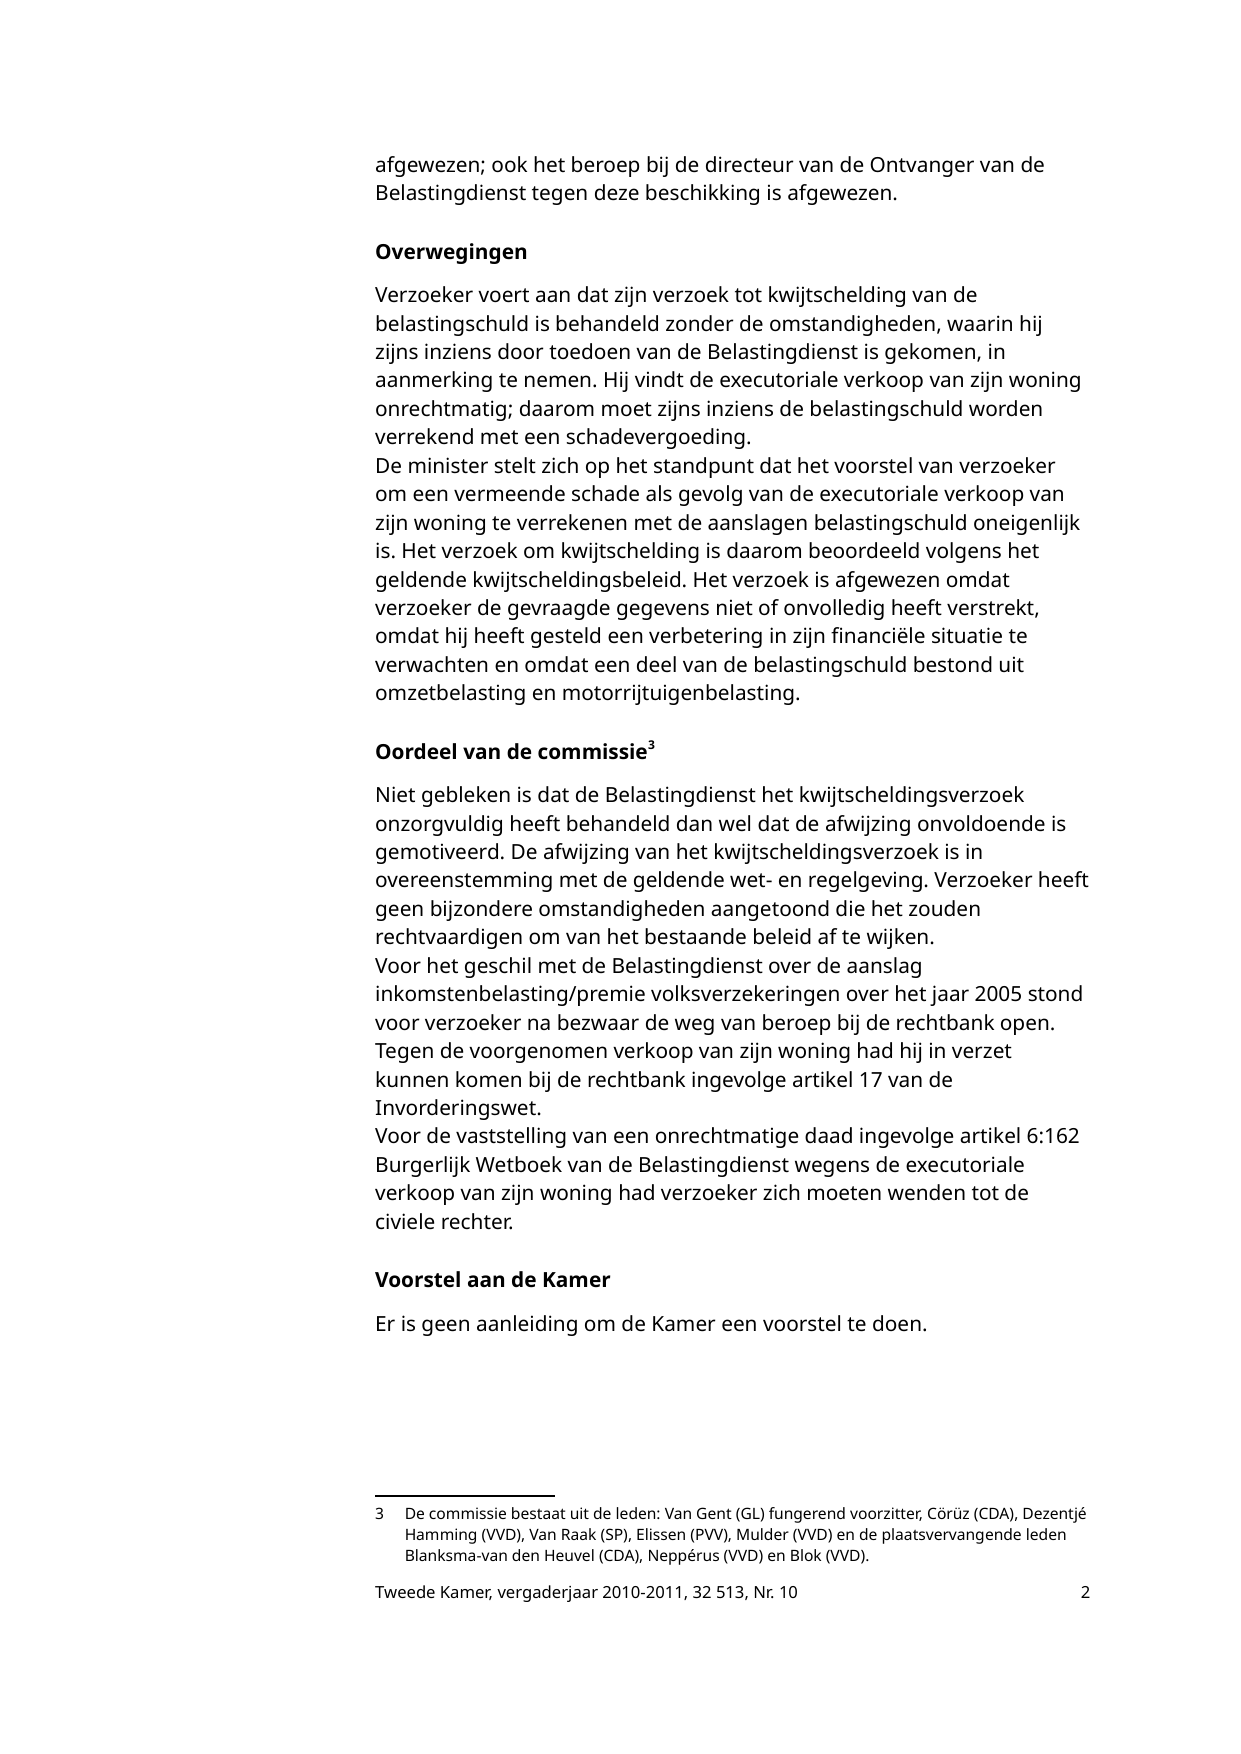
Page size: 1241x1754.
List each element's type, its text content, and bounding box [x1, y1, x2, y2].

text De minister stelt zich op het standpunt dat het voorstel van verzoeker om een vermeende schade als gevolg van de executoriale verkoop van zijn woning te verrekenen met de aanslagen belastingschuld oneigenlijk is. Het verzoek om kwijtschelding is daarom beoordeeld volgens het geldende kwijtscheldingsbeleid. Het verzoek is afgewezen omdat verzoeker de gevraagde gegevens niet of onvolledig heeft verstrekt, omdat hij heeft gesteld een verbetering in zijn financiële situatie te verwachten en omdat een deel van de belastingschuld bestond uit omzetbelasting en motorrijtuigenbelasting. [375, 451, 1090, 707]
text De commissie bestaat uit de leden: Van Gent (GL) fungerend voorzitter, Cörüz (CDA), Dezentjé Hamming (VVD), Van Raak (SP), Elissen (PVV), Mulder (VVD) en de plaatsvervangende leden Blanksma-van den Heuvel (CDA), Neppérus (VVD) en Blok (VVD). [375, 1452, 1090, 1566]
text Overwegingen [375, 237, 1090, 265]
text afgewezen; ook het beroep bij de directeur van de Ontvanger van de Belastingdienst tegen deze beschikking is afgewezen. [375, 150, 1090, 207]
text Oordeel van de commissie [375, 737, 1090, 765]
text Er is geen aanleiding om de Kamer een voorstel te doen. [375, 1309, 1090, 1337]
text Verzoeker voert aan dat zijn verzoek tot kwijtschelding van de belastingschuld is behandeld zonder de omstandigheden, waarin hij zijns inziens door toedoen van de Belastingdienst is gekomen, in aanmerking te nemen. Hij vindt de executoriale verkoop van zijn woning onrechtmatig; daarom moet zijns inziens de belastingschuld worden verrekend met een schadevergoeding. [375, 280, 1090, 451]
text Niet gebleken is dat de Belastingdienst het kwijtscheldingsverzoek onzorgvuldig heeft behandeld dan wel dat de afwijzing onvoldoende is gemotiveerd. De afwijzing van het kwijtscheldingsverzoek is in overeenstemming met de geldende wet- en regelgeving. Verzoeker heeft geen bijzondere omstandigheden aangetoond die het zouden rechtvaardigen om van het bestaande beleid af te wijken. [375, 780, 1090, 951]
text Voor de vaststelling van een onrechtmatige daad ingevolge artikel 6:162 Burgerlijk Wetboek van de Belastingdienst wegens de executoriale verkoop van zijn woning had verzoeker zich moeten wenden tot de civiele rechter. [375, 1122, 1090, 1235]
text Tegen de voorgenomen verkoop van zijn woning had hij in verzet kunnen komen bij de rechtbank ingevolge artikel 17 van de Invorderingswet. [375, 1036, 1090, 1122]
text Voor het geschil met de Belastingdienst over de aanslag inkomstenbelasting/premie volksverzekeringen over het jaar 2005 stond voor verzoeker na bezwaar de weg van beroep bij de rechtbank open. [375, 951, 1090, 1036]
text Voorstel aan de Kamer [375, 1265, 1090, 1294]
